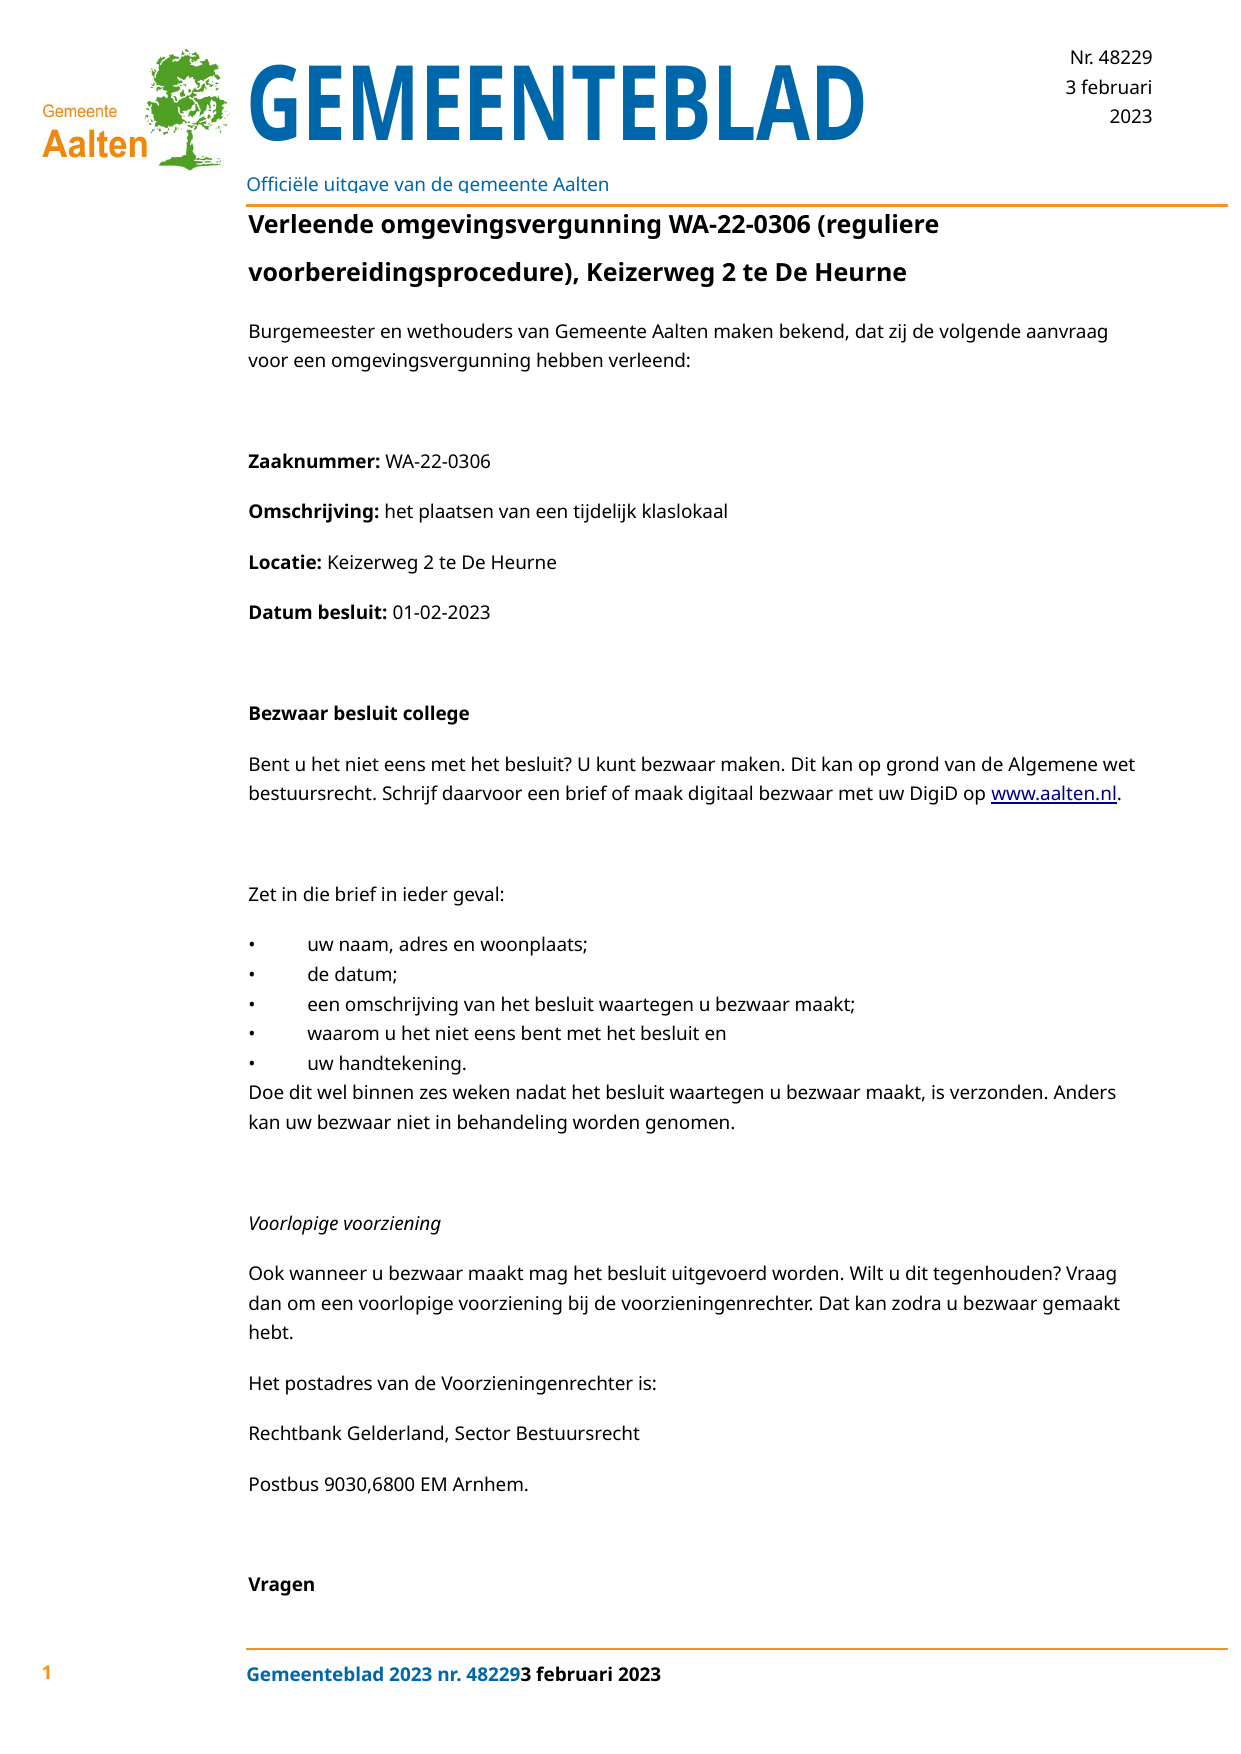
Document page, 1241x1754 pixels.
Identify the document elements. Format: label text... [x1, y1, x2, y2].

text Rechtbank Gelderland, Sector Bestuursrecht [248, 1420, 1152, 1446]
text Postbus 9030,6800 EM Arnhem. [248, 1471, 1152, 1497]
text Bezwaar besluit college [248, 700, 1152, 726]
text Locatie: Keizerweg 2 te De Heurne [248, 549, 1152, 575]
text Het postadres van de Voorzieningenrechter is: [248, 1370, 1152, 1396]
text Zaaknummer: WA-22-0306 [248, 448, 1152, 474]
text Ook wanneer u bezwaar maakt mag het besluit uitgevoerd worden. Wilt u dit tegenhouden? Vraag dan om een voorlopige voorziening bij de voorzieningenrechter. Dat kan zodra u bezwaar gemaakt hebt. [248, 1260, 1152, 1345]
list waarom u het niet eens bent met het besluit en [248, 1020, 1152, 1046]
text Burgemeester en wethouders van Gemeente Aalten maken bekend, dat zij de volgende aanvraag voor een omgevingsvergunning hebben verleend: [248, 318, 1152, 373]
list de datum; [248, 961, 1152, 987]
list uw handtekening. [248, 1050, 1152, 1076]
text Datum besluit: 01-02-2023 [248, 599, 1152, 625]
text Doe dit wel binnen zes weken nadat het besluit waartegen u bezwaar maakt, is verzonden. Anders kan uw bezwaar niet in behandeling worden genomen. [248, 1079, 1152, 1135]
text Voorlopige voorziening [248, 1210, 1152, 1236]
list uw naam, adres en woonplaats; [248, 932, 1152, 957]
text Verleende omgevingsvergunning WA-22-0306 (reguliere voorbereidingsprocedure), Keizerweg 2 te De Heurne [248, 207, 1152, 288]
picture [41, 47, 231, 172]
text Bent u het niet eens met het besluit? U kunt bezwaar maken. Dit kan op grond van de Algemene wet bestuursrecht. Schrijf daarvoor een brief of maak digitaal bezwaar met uw DigiD op www.aalten.nl. [248, 751, 1152, 806]
text Omschrijving: het plaatsen van een tijdelijk klaslokaal [248, 499, 1152, 524]
text Zet in die brief in ieder geval: [248, 881, 1152, 907]
text Vragen [248, 1572, 1152, 1597]
list een omschrijving van het besluit waartegen u bezwaar maakt; [248, 991, 1152, 1017]
